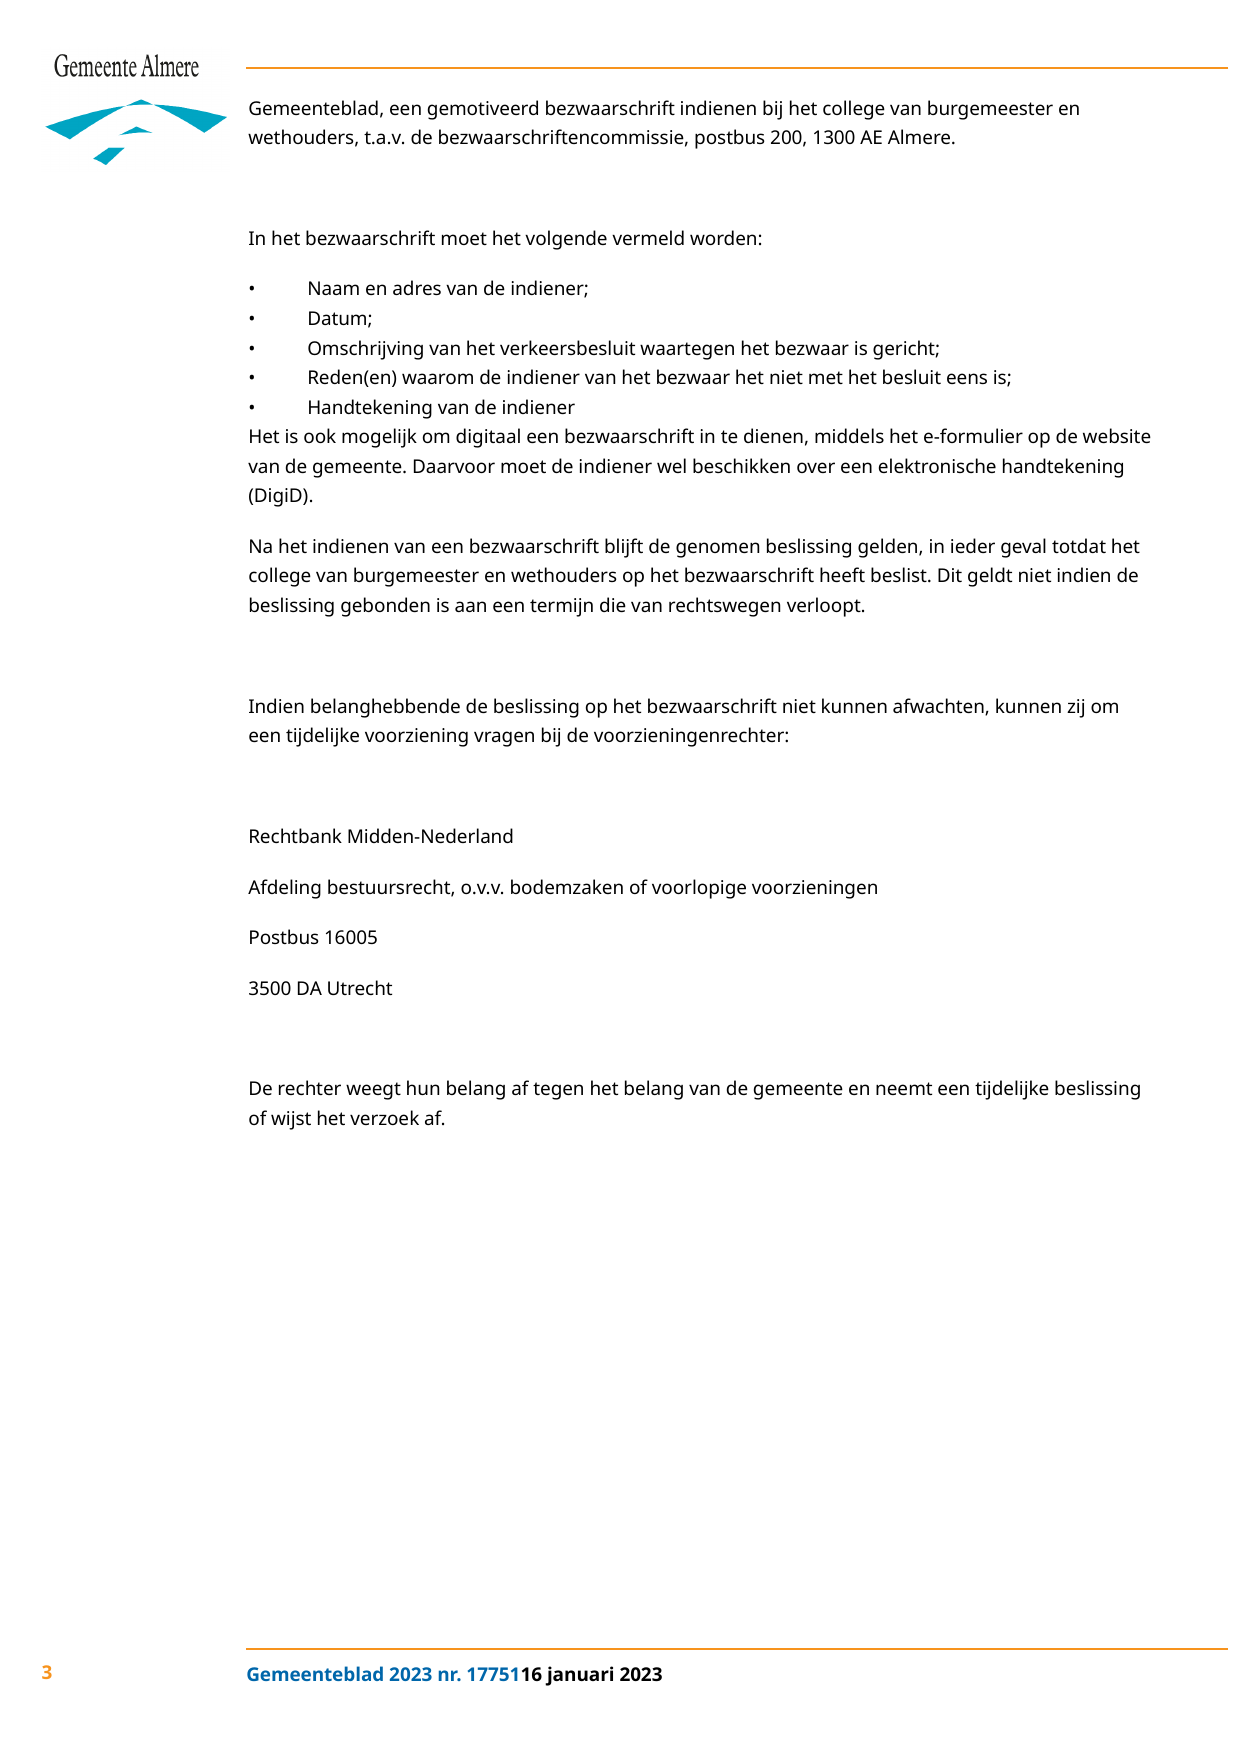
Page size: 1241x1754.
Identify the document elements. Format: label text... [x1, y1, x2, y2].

text Rechtbank Midden-Nederland [248, 823, 1152, 849]
text De rechter weegt hun belang af tegen het belang van de gemeente en neemt een tijdelijke beslissing of wijst het verzoek af. [248, 1076, 1152, 1131]
text 3500 DA Utrecht [248, 975, 1152, 1001]
list Handtekening van de indiener [248, 394, 1152, 420]
list Datum; [248, 305, 1152, 331]
list Omschrijving van het verkeersbesluit waartegen het bezwaar is gericht; [248, 335, 1152, 361]
list Naam en adres van de indiener; [248, 276, 1152, 301]
picture [41, 47, 231, 172]
text Afdeling bestuursrecht, o.v.v. bodemzaken of voorlopige voorzieningen [248, 874, 1152, 900]
text Postbus 16005 [248, 924, 1152, 950]
text Gemeenteblad, een gemotiveerd bezwaarschrift indienen bij het college van burgemeester en wethouders, t.a.v. de bezwaarschriftencommissie, postbus 200, 1300 AE Almere. [248, 95, 1152, 150]
text Na het indienen van een bezwaarschrift blijft de genomen beslissing gelden, in ieder geval totdat het college van burgemeester en wethouders op het bezwaarschrift heeft beslist. Dit geldt niet indien de beslissing gebonden is aan een termijn die van rechtswegen verloopt. [248, 533, 1152, 618]
text In het bezwaarschrift moet het volgende vermeld worden: [248, 225, 1152, 251]
list Reden(en) waarom de indiener van het bezwaar het niet met het besluit eens is; [248, 364, 1152, 390]
text Indien belanghebbende de beslissing op het bezwaarschrift niet kunnen afwachten, kunnen zij om een tijdelijke voorziening vragen bij de voorzieningenrechter: [248, 693, 1152, 748]
text Het is ook mogelijk om digitaal een bezwaarschrift in te dienen, middels het e-formulier op de website van de gemeente. Daarvoor moet de indiener wel beschikken over een elektronische handtekening (DigiD). [248, 423, 1152, 508]
